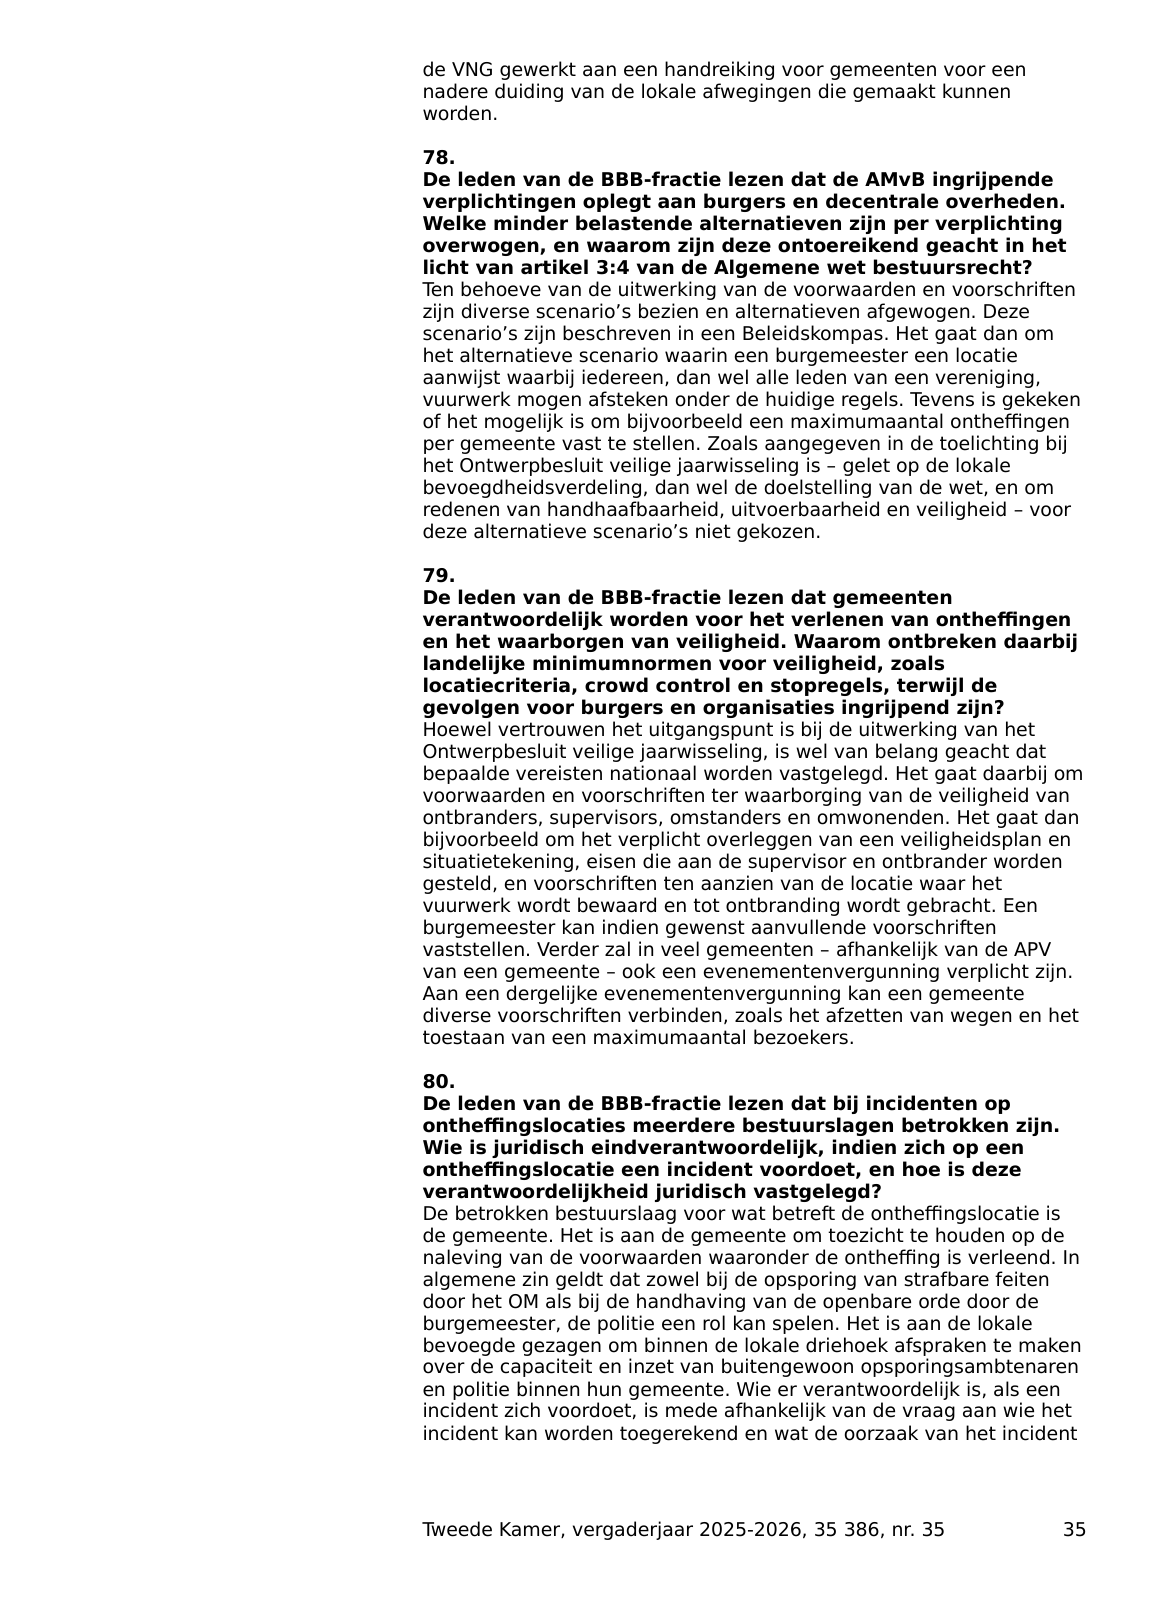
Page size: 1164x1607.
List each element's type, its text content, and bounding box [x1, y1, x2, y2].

text 80. [422, 1071, 1087, 1093]
text Ten behoeve van de uitwerking van de voorwaarden en voorschriften zijn diverse scenario’s bezien en alternatieven afgewogen. Deze scenario’s zijn beschreven in een Beleidskompas. Het gaat dan om het alternatieve scenario waarin een burgemeester een locatie aanwijst waarbij iedereen, dan wel alle leden van een vereniging, vuurwerk mogen afsteken onder de huidige regels. Tevens is gekeken of het mogelijk is om bijvoorbeeld een maximumaantal ontheffingen per gemeente vast te stellen. Zoals aangegeven in de toelichting bij het Ontwerpbesluit veilige jaarwisseling is – gelet op de lokale bevoegdheidsverdeling, dan wel de doelstelling van de wet, en om redenen van handhaafbaarheid, uitvoerbaarheid en veiligheid – voor deze alternatieve scenario’s niet gekozen. [422, 279, 1087, 543]
text De leden van de BBB-fractie lezen dat gemeenten verantwoordelijk worden voor het verlenen van ontheffingen en het waarborgen van veiligheid. Waarom ontbreken daarbij landelijke minimumnormen voor veiligheid, zoals locatiecriteria, crowd control en stopregels, terwijl de gevolgen voor burgers en organisaties ingrijpend zijn? [422, 587, 1087, 719]
text De leden van de BBB-fractie lezen dat bij incidenten op ontheffingslocaties meerdere bestuurslagen betrokken zijn. Wie is juridisch eindverantwoordelijk, indien zich op een ontheffingslocatie een incident voordoet, en hoe is deze verantwoordelijkheid juridisch vastgelegd? [422, 1093, 1087, 1203]
text 79. [422, 565, 1087, 587]
text Hoewel vertrouwen het uitgangspunt is bij de uitwerking van het Ontwerpbesluit veilige jaarwisseling, is wel van belang geacht dat bepaalde vereisten nationaal worden vastgelegd. Het gaat daarbij om voorwaarden en voorschriften ter waarborging van de veiligheid van ontbranders, supervisors, omstanders en omwonenden. Het gaat dan bijvoorbeeld om het verplicht overleggen van een veiligheidsplan en situatietekening, eisen die aan de supervisor en ontbrander worden gesteld, en voorschriften ten aanzien van de locatie waar het vuurwerk wordt bewaard en tot ontbranding wordt gebracht. Een burgemeester kan indien gewenst aanvullende voorschriften vaststellen. Verder zal in veel gemeenten – afhankelijk van de APV van een gemeente – ook een evenementenvergunning verplicht zijn. Aan een dergelijke evenementenvergunning kan een gemeente diverse voorschriften verbinden, zoals het afzetten van wegen en het toestaan van een maximumaantal bezoekers. [422, 719, 1087, 1048]
text De leden van de BBB-fractie lezen dat de AMvB ingrijpende verplichtingen oplegt aan burgers en decentrale overheden. Welke minder belastende alternatieven zijn per verplichting overwogen, en waarom zijn deze ontoereikend geacht in het licht van artikel 3:4 van de Algemene wet bestuursrecht? [422, 169, 1087, 279]
text de VNG gewerkt aan een handreiking voor gemeenten voor een nadere duiding van de lokale afwegingen die gemaakt kunnen worden. [422, 59, 1087, 125]
text De betrokken bestuurslaag voor wat betreft de ontheffingslocatie is de gemeente. Het is aan de gemeente om toezicht te houden op de naleving van de voorwaarden waaronder de ontheffing is verleend. In algemene zin geldt dat zowel bij de opsporing van strafbare feiten door het OM als bij de handhaving van de openbare orde door de burgemeester, de politie een rol kan spelen. Het is aan de lokale bevoegde gezagen om binnen de lokale driehoek afspraken te maken over de capaciteit en inzet van buitengewoon opsporingsambtenaren en politie binnen hun gemeente. Wie er verantwoordelijk is, als een incident zich voordoet, is mede afhankelijk van de vraag aan wie het incident kan worden toegerekend en wat de oorzaak van het incident [422, 1203, 1087, 1444]
text 78. [422, 147, 1087, 169]
